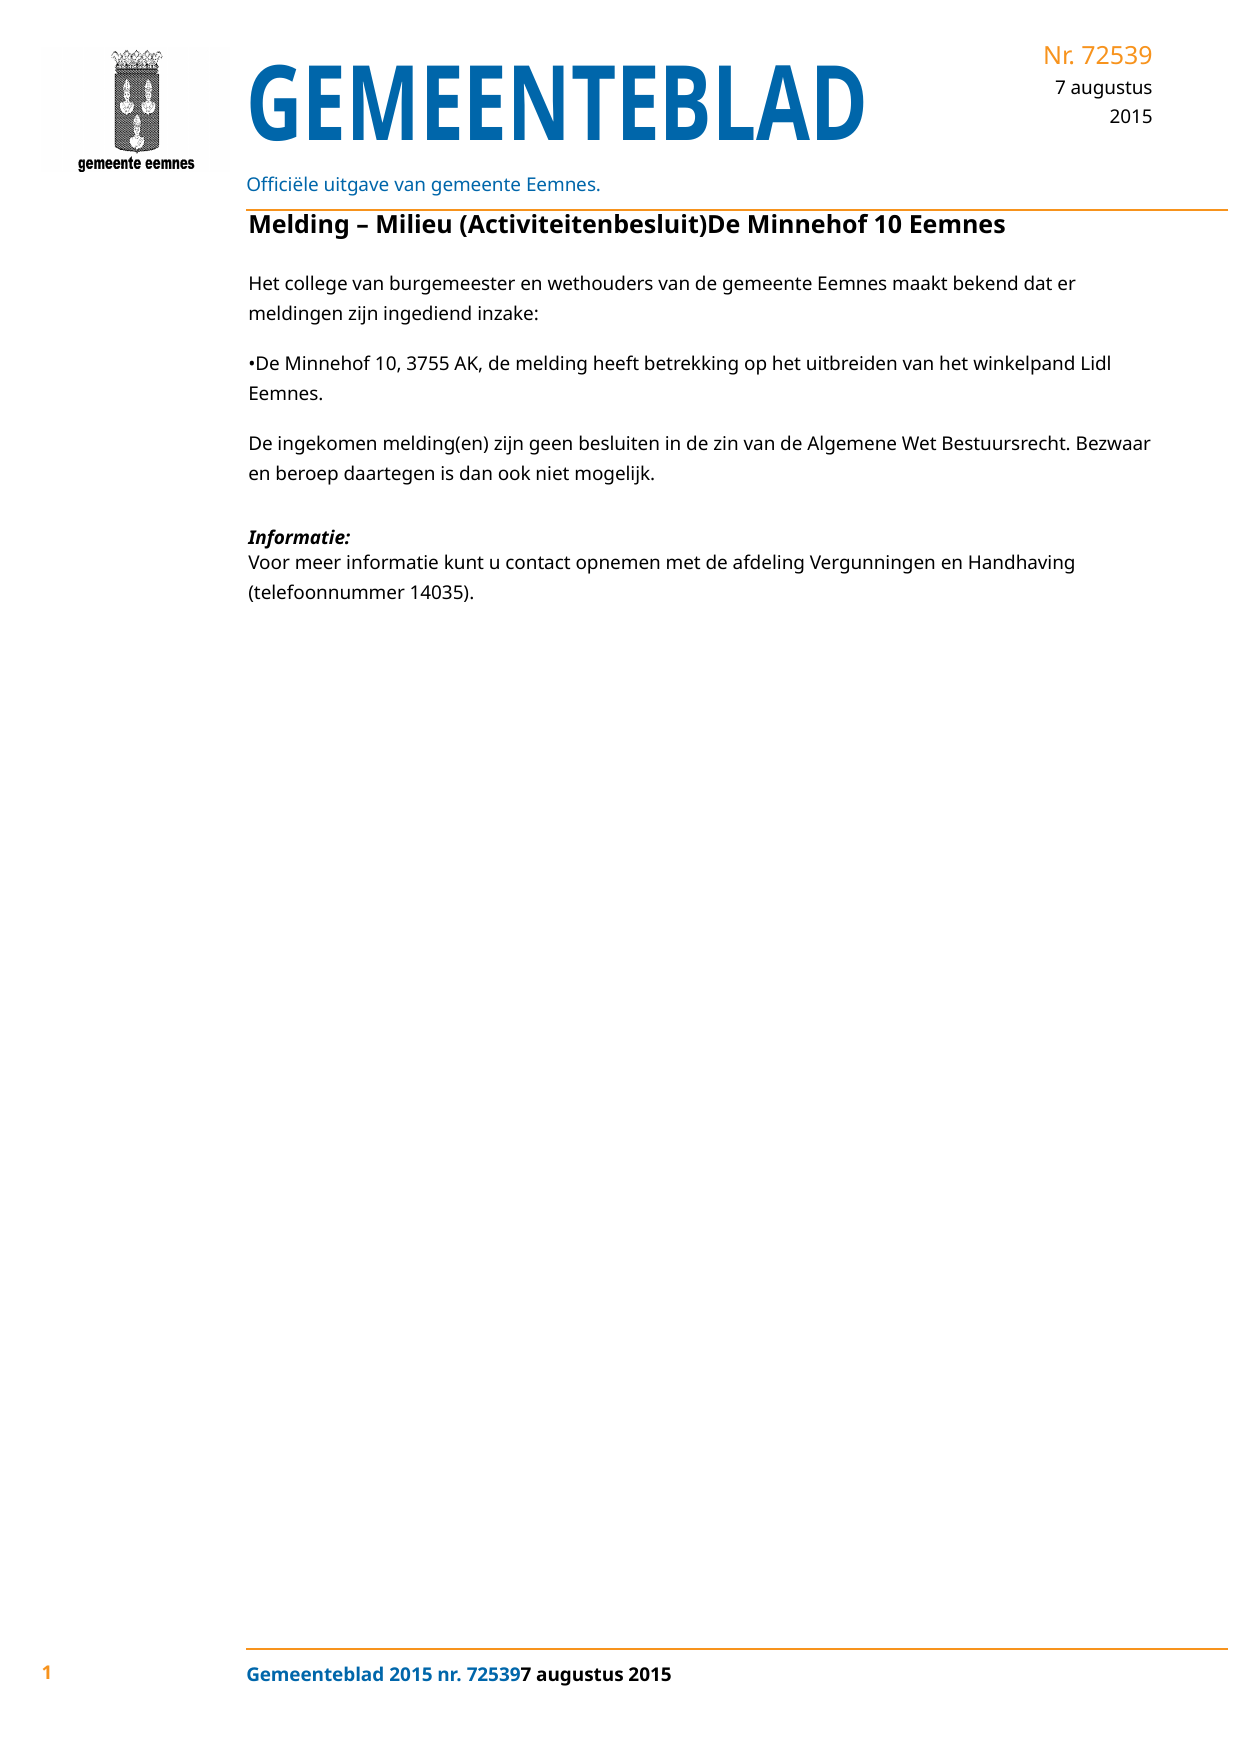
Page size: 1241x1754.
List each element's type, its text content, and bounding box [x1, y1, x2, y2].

text •De Minnehof 10, 3755 AK, de melding heeft betrekking op het uitbreiden van het winkelpand Lidl Eemnes. [248, 350, 1152, 406]
text Informatie: [248, 524, 1152, 549]
picture [41, 47, 231, 172]
text Voor meer informatie kunt u contact opnemen met de afdeling Vergunningen en Handhaving (telefoonnummer 14035). [248, 549, 1152, 605]
text Melding – Milieu (Activiteitenbesluit)De Minnehof 10 Eemnes [248, 211, 1152, 241]
text De ingekomen melding(en) zijn geen besluiten in de zin van de Algemene Wet Bestuursrecht. Bezwaar en beroep daartegen is dan ook niet mogelijk. [248, 430, 1152, 486]
text Het college van burgemeester en wethouders van de gemeente Eemnes maakt bekend dat er meldingen zijn ingediend inzake: [248, 270, 1152, 326]
